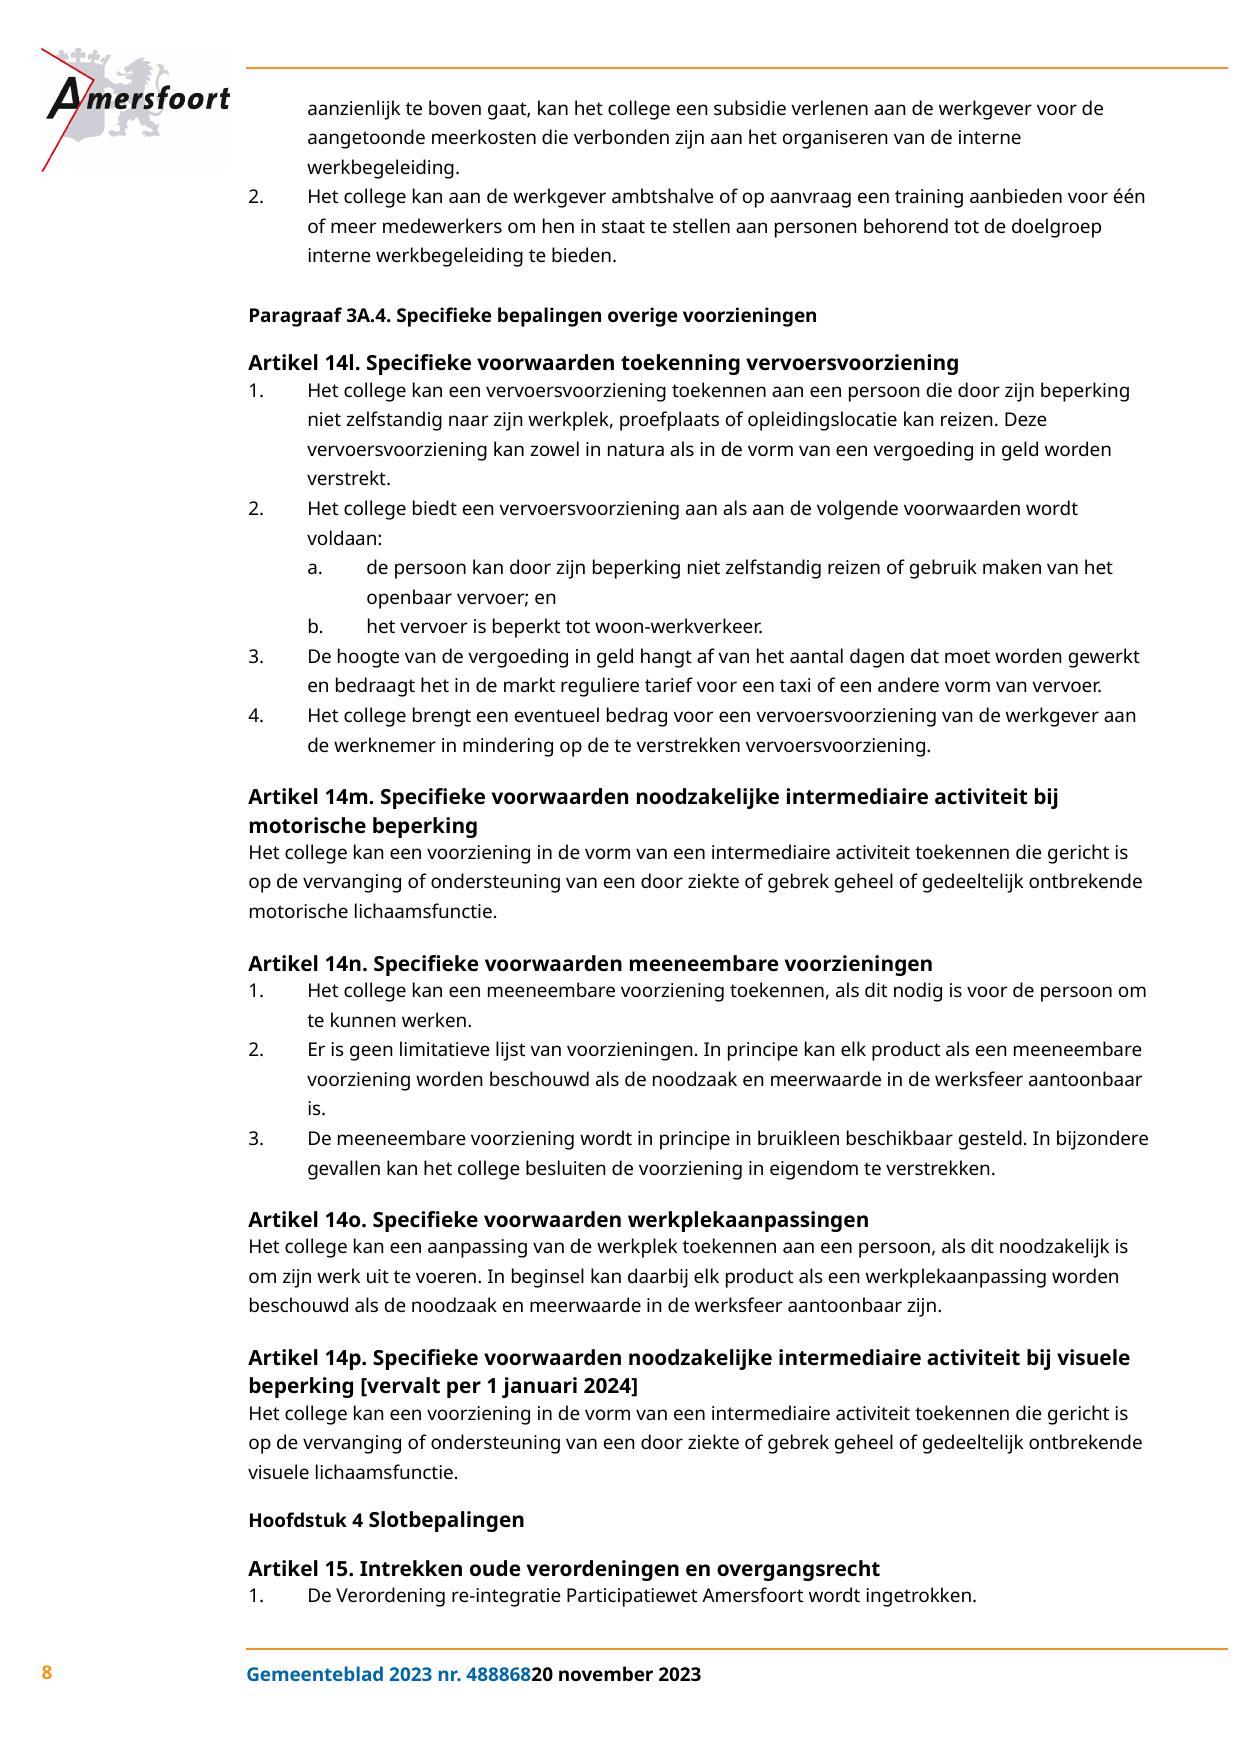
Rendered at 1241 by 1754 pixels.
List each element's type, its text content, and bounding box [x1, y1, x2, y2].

list aanzienlijk te boven gaat, kan het college een subsidie verlenen aan de werkgever voor de aangetoonde meerkosten die verbonden zijn aan het organiseren van de interne werkbegeleiding. [248, 95, 1152, 180]
text Artikel 14l. Specifieke voorwaarden toekenning vervoersvoorziening [248, 348, 1152, 377]
text Paragraaf 3A.4. Specifieke bepalingen overige voorzieningen [248, 302, 1152, 328]
list Het college biedt een vervoersvoorziening aan als aan de volgende voorwaarden wordt voldaan: [248, 495, 1152, 551]
list Het college kan een vervoersvoorziening toekennen aan een persoon die door zijn beperking niet zelfstandig naar zijn werkplek, proefplaats of opleidingslocatie kan reizen. Deze vervoersvoorziening kan zowel in natura als in de vorm van een vergoeding in geld worden verstrekt. [248, 377, 1152, 491]
list De Verordening re-integratie Participatiewet Amersfoort wordt ingetrokken. [248, 1582, 1152, 1608]
text Het college kan een aanpassing van de werkplek toekennen aan een persoon, als dit noodzakelijk is om zijn werk uit te voeren. In beginsel kan daarbij elk product als een werkplekaanpassing worden beschouwd als de noodzaak en meerwaarde in de werksfeer aantoonbaar zijn. [248, 1233, 1152, 1318]
text Artikel 14n. Specifieke voorwaarden meeneembare voorzieningen [248, 949, 1152, 977]
text Hoofdstuk 4 Slotbepalingen [248, 1505, 1152, 1533]
list Het college kan aan de werkgever ambtshalve of op aanvraag een training aanbieden voor één of meer medewerkers om hen in staat te stellen aan personen behorend tot de doelgroep interne werkbegeleiding te bieden. [248, 183, 1152, 268]
list Het college kan een meeneembare voorziening toekennen, als dit nodig is voor de persoon om te kunnen werken. [248, 977, 1152, 1032]
list De hoogte van de vergoeding in geld hangt af van het aantal dagen dat moet worden gewerkt en bedraagt het in de markt reguliere tarief voor een taxi of een andere vorm van vervoer. [248, 643, 1152, 698]
list Het college brengt een eventueel bedrag voor een vervoersvoorziening van de werkgever aan de werknemer in mindering op de te verstrekken vervoersvoorziening. [248, 702, 1152, 758]
text Het college kan een voorziening in de vorm van een intermediaire activiteit toekennen die gericht is op de vervanging of ondersteuning van een door ziekte of gebrek geheel of gedeeltelijk ontbrekende visuele lichaamsfunctie. [248, 1400, 1152, 1485]
list het vervoer is beperkt tot woon-werkverkeer. [307, 613, 1152, 639]
list de persoon kan door zijn beperking niet zelfstandig reizen of gebruik maken van het openbaar vervoer; en [307, 554, 1152, 610]
list Er is geen limitatieve lijst van voorzieningen. In principe kan elk product als een meeneembare voorziening worden beschouwd als de noodzaak en meerwaarde in de werksfeer aantoonbaar is. [248, 1036, 1152, 1121]
list De meeneembare voorziening wordt in principe in bruikleen beschikbaar gesteld. In bijzondere gevallen kan het college besluiten de voorziening in eigendom te verstrekken. [248, 1125, 1152, 1180]
picture [41, 47, 231, 172]
text Artikel 14p. Specifieke voorwaarden noodzakelijke intermediaire activiteit bij visuele beperking [vervalt per 1 januari 2024] [248, 1343, 1152, 1400]
text Het college kan een voorziening in de vorm van een intermediaire activiteit toekennen die gericht is op de vervanging of ondersteuning van een door ziekte of gebrek geheel of gedeeltelijk ontbrekende motorische lichaamsfunctie. [248, 839, 1152, 924]
text Artikel 14o. Specifieke voorwaarden werkplekaanpassingen [248, 1205, 1152, 1233]
text Artikel 14m. Specifieke voorwaarden noodzakelijke intermediaire activiteit bij motorische beperking [248, 782, 1152, 839]
text Artikel 15. Intrekken oude verordeningen en overgangsrecht [248, 1554, 1152, 1582]
